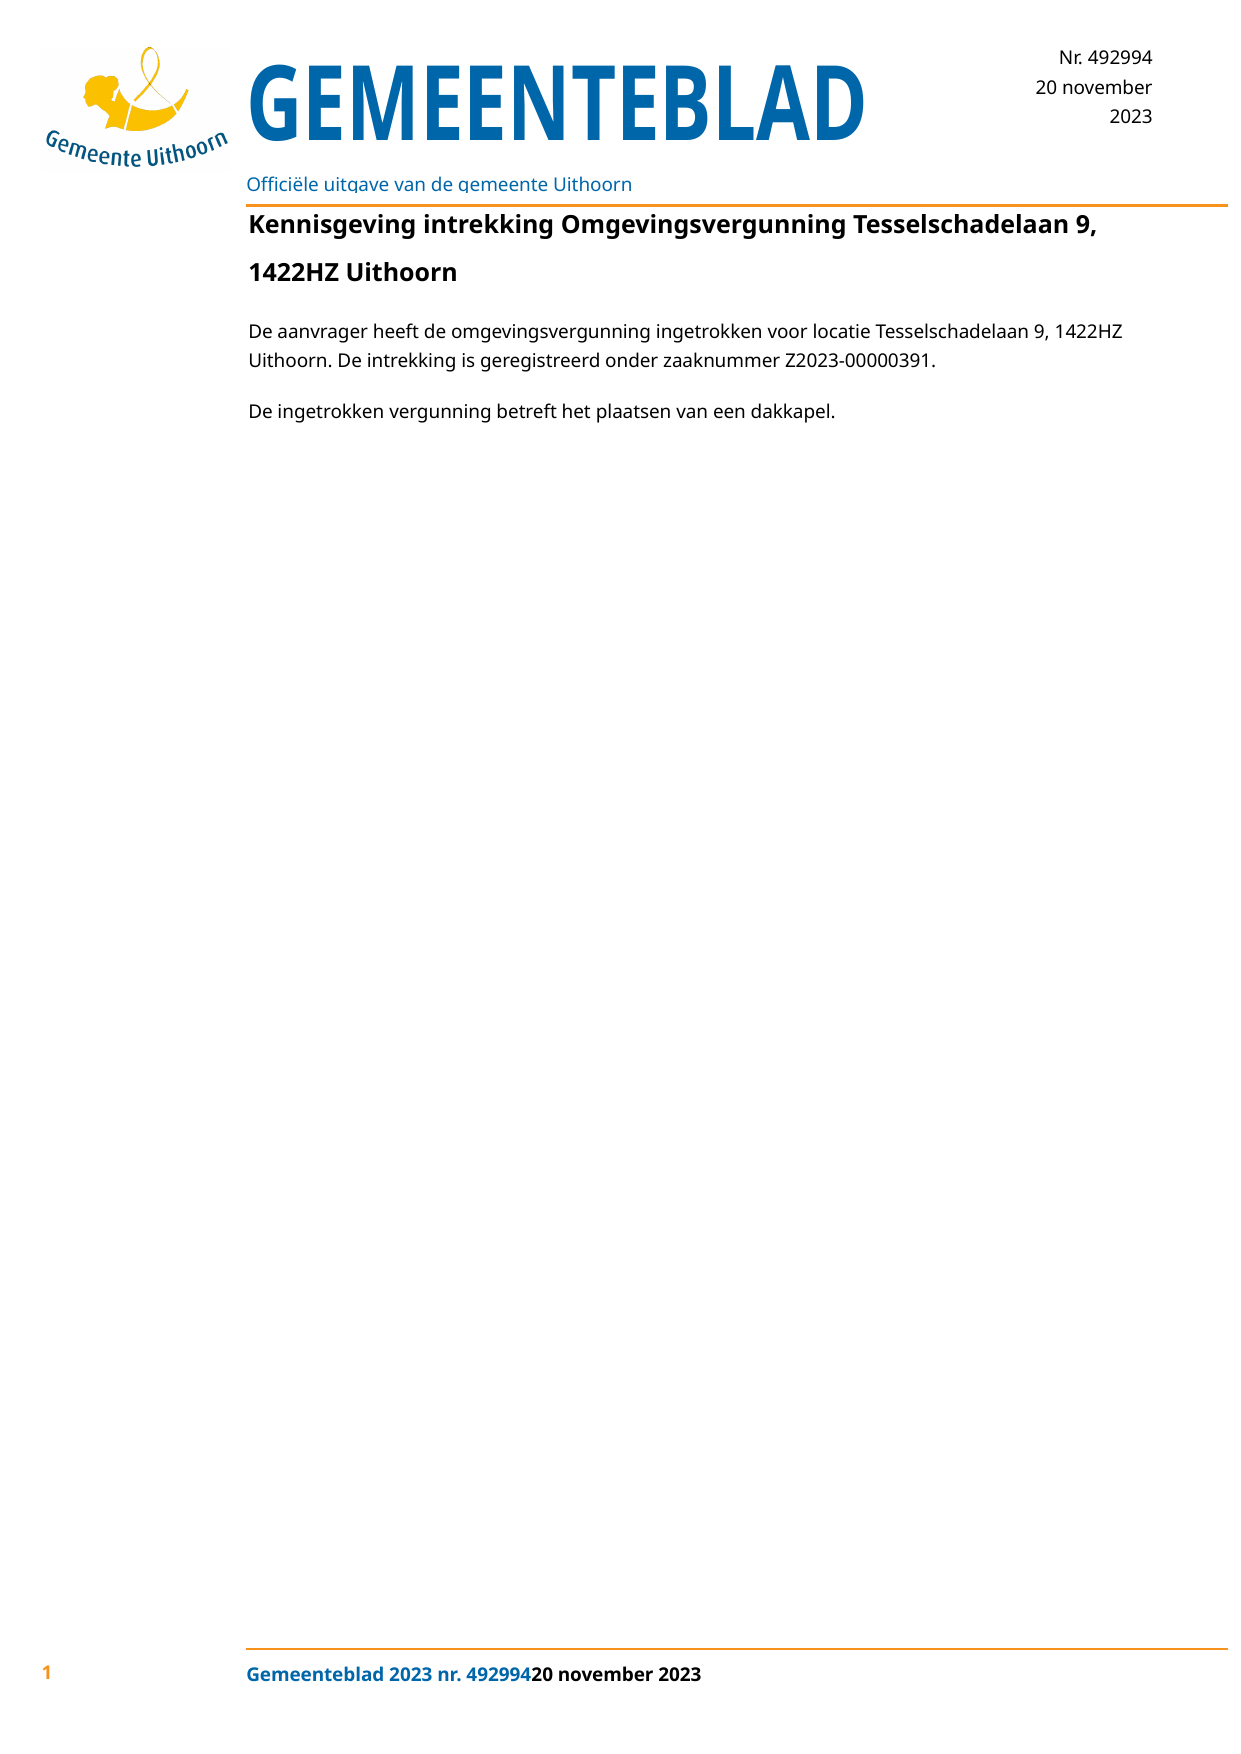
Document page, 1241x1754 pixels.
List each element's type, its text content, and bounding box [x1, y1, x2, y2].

text Kennisgeving intrekking Omgevingsvergunning Tesselschadelaan 9, 1422HZ Uithoorn [248, 207, 1152, 288]
text De ingetrokken vergunning betreft het plaatsen van een dakkapel. [248, 398, 1152, 424]
picture [41, 47, 231, 172]
text De aanvrager heeft de omgevingsvergunning ingetrokken voor locatie Tesselschadelaan 9, 1422HZ Uithoorn. De intrekking is geregistreerd onder zaaknummer Z2023-00000391. [248, 318, 1152, 373]
